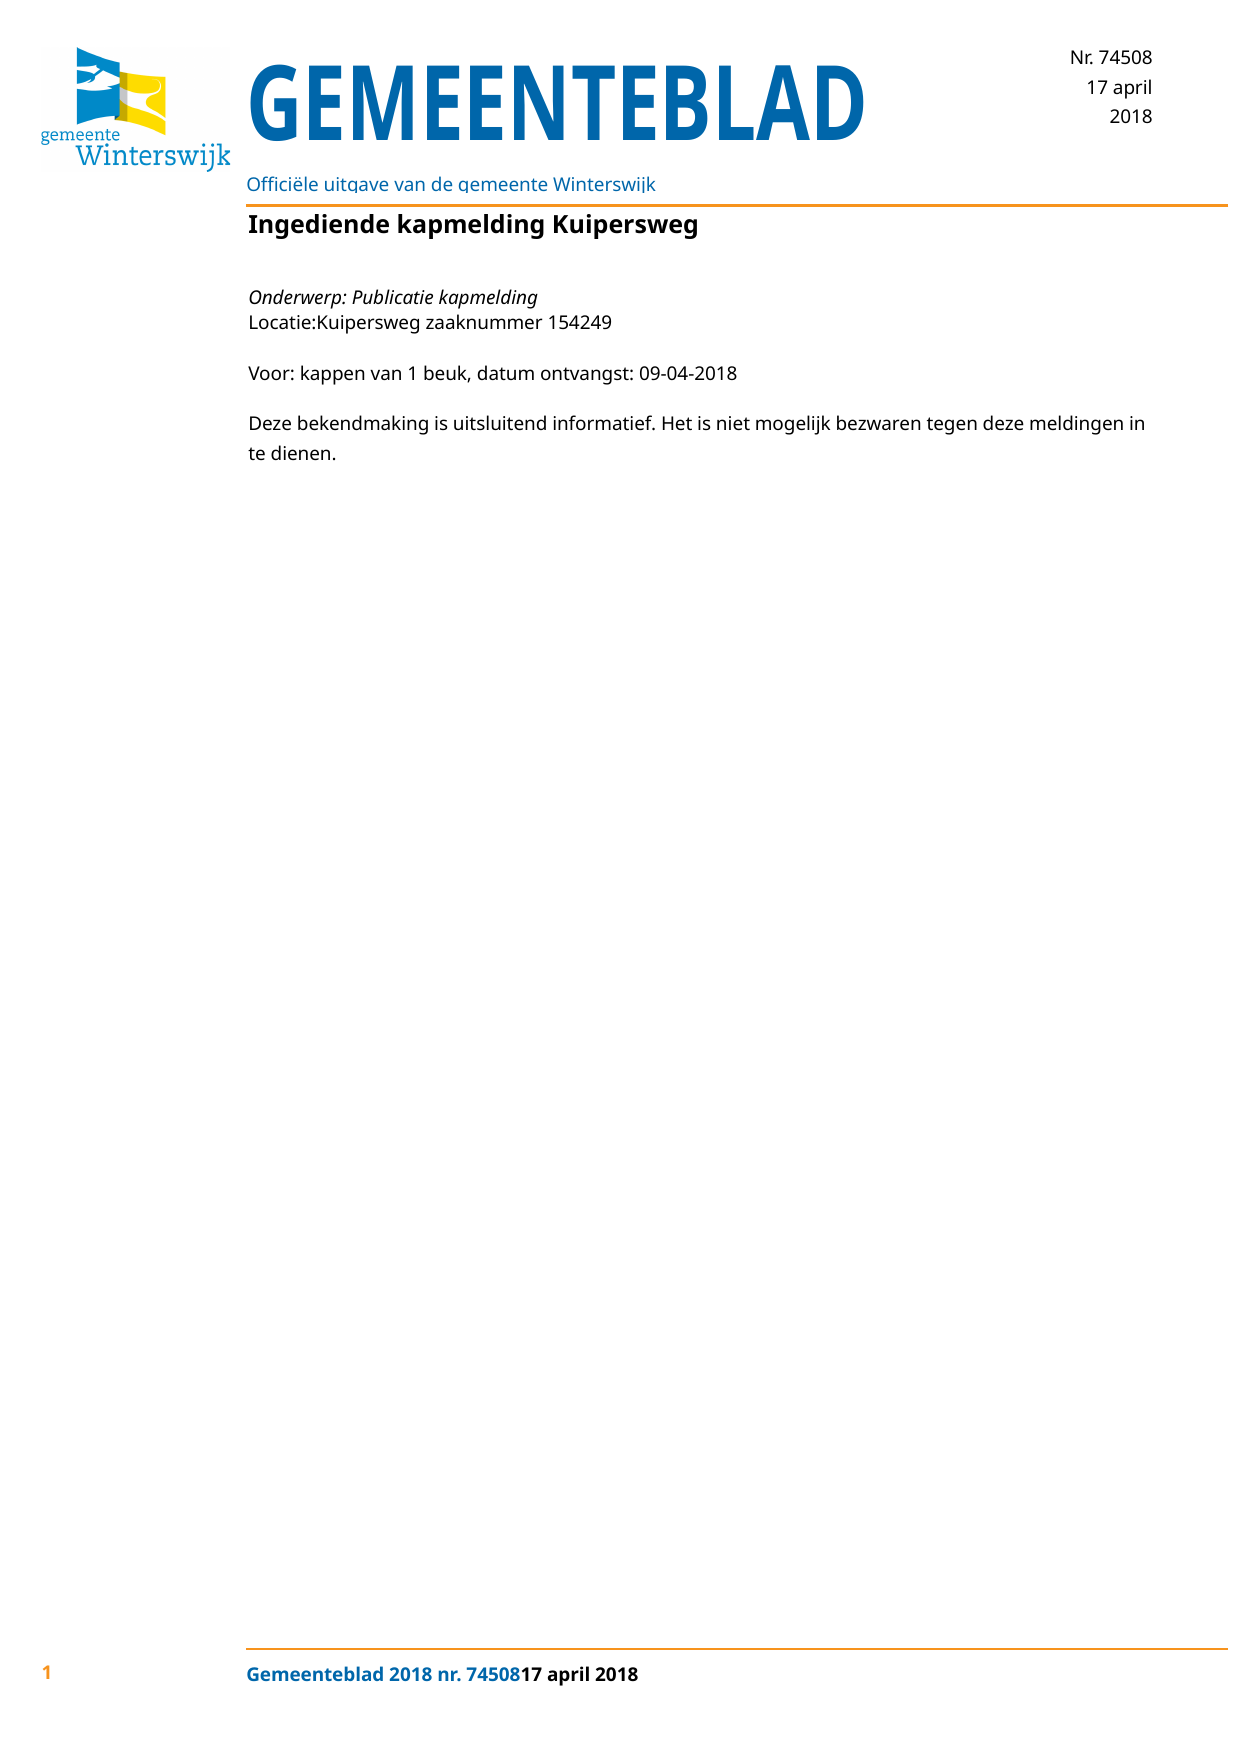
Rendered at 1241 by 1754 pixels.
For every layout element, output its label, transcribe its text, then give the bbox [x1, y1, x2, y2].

text Locatie:Kuipersweg zaaknummer 154249 [248, 309, 1152, 335]
text Onderwerp: Publicatie kapmelding [248, 284, 1152, 309]
text Voor: kappen van 1 beuk, datum ontvangst: 09-04-2018 [248, 360, 1152, 386]
picture [225, 153, 231, 162]
text Ingediende kapmelding Kuipersweg [248, 207, 1152, 241]
picture [41, 47, 231, 172]
text Deze bekendmaking is uitsluitend informatief. Het is niet mogelijk bezwaren tegen deze meldingen in te dienen. [248, 410, 1152, 466]
